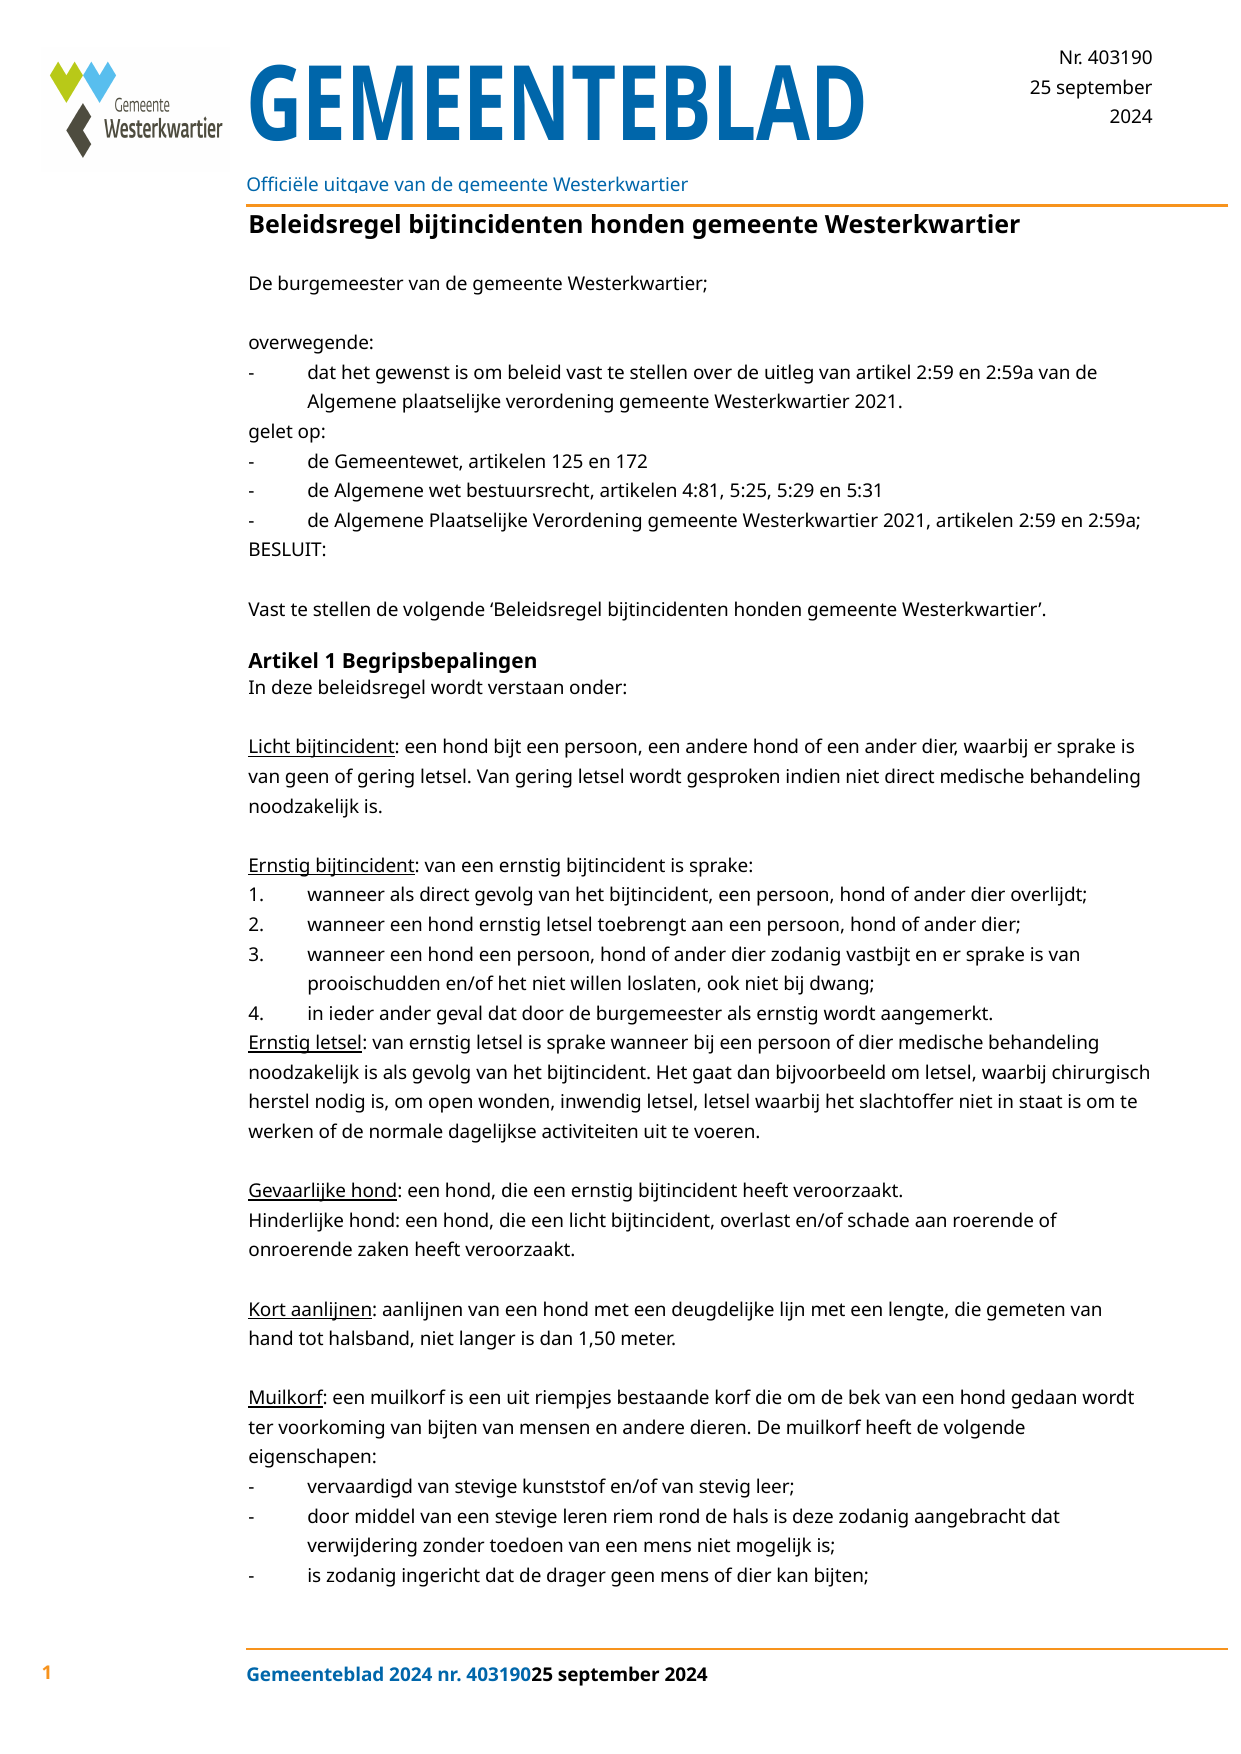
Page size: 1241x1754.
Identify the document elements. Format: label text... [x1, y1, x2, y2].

text BESLUIT: [248, 537, 1152, 562]
text Kort aanlijnen: aanlijnen van een hond met een deugdelijke lijn met een lengte, die gemeten van hand tot halsband, niet langer is dan 1,50 meter. [248, 1296, 1152, 1351]
text gelet op: [248, 418, 1152, 444]
text Vast te stellen de volgende ‘Beleidsregel bijtincidenten honden gemeente Westerkwartier’. [248, 596, 1152, 621]
list wanneer een hond ernstig letsel toebrengt aan een persoon, hond of ander dier; [248, 911, 1152, 937]
text Ernstig letsel: van ernstig letsel is sprake wanneer bij een persoon of dier medische behandeling noodzakelijk is als gevolg van het bijtincident. Het gaat dan bijvoorbeeld om letsel, waarbij chirurgisch herstel nodig is, om open wonden, inwendig letsel, letsel waarbij het slachtoffer niet in staat is om te werken of de normale dagelijkse activiteiten uit te voeren. [248, 1029, 1152, 1144]
list vervaardigd van stevige kunststof en/of van stevig leer; [248, 1473, 1152, 1499]
list de Algemene wet bestuursrecht, artikelen 4:81, 5:25, 5:29 en 5:31 [248, 477, 1152, 503]
picture [41, 47, 231, 172]
text Beleidsregel bijtincidenten honden gemeente Westerkwartier [248, 207, 1152, 241]
text Muilkorf: een muilkorf is een uit riempjes bestaande korf die om de bek van een hond gedaan wordt ter voorkoming van bijten van mensen en andere dieren. De muilkorf heeft de volgende eigenschapen: [248, 1384, 1152, 1469]
list de Algemene Plaatselijke Verordening gemeente Westerkwartier 2021, artikelen 2:59 en 2:59a; [248, 507, 1152, 533]
list in ieder ander geval dat door de burgemeester als ernstig wordt aangemerkt. [248, 1000, 1152, 1026]
list dat het gewenst is om beleid vast te stellen over de uitleg van artikel 2:59 en 2:59a van de Algemene plaatselijke verordening gemeente Westerkwartier 2021. [248, 359, 1152, 414]
list wanneer als direct gevolg van het bijtincident, een persoon, hond of ander dier overlijdt; [248, 882, 1152, 907]
text Licht bijtincident: een hond bijt een persoon, een andere hond of een ander dier, waarbij er sprake is van geen of gering letsel. Van gering letsel wordt gesproken indien niet direct medische behandeling noodzakelijk is. [248, 734, 1152, 819]
list de Gemeentewet, artikelen 125 en 172 [248, 448, 1152, 473]
text Hinderlijke hond: een hond, die een licht bijtincident, overlast en/of schade aan roerende of onroerende zaken heeft veroorzaakt. [248, 1207, 1152, 1262]
text Gevaarlijke hond: een hond, die een ernstig bijtincident heeft veroorzaakt. [248, 1177, 1152, 1203]
text overwegende: [248, 329, 1152, 355]
list door middel van een stevige leren riem rond de hals is deze zodanig aangebracht dat verwijdering zonder toedoen van een mens niet mogelijk is; [248, 1503, 1152, 1558]
text In deze beleidsregel wordt verstaan onder: [248, 674, 1152, 700]
text Ernstig bijtincident: van een ernstig bijtincident is sprake: [248, 852, 1152, 878]
text De burgemeester van de gemeente Westerkwartier; [248, 270, 1152, 296]
text Artikel 1 Begripsbepalingen [248, 646, 1152, 674]
list is zodanig ingericht dat de drager geen mens of dier kan bijten; [248, 1562, 1152, 1588]
list wanneer een hond een persoon, hond of ander dier zodanig vastbijt en er sprake is van prooischudden en/of het niet willen loslaten, ook niet bij dwang; [248, 941, 1152, 996]
